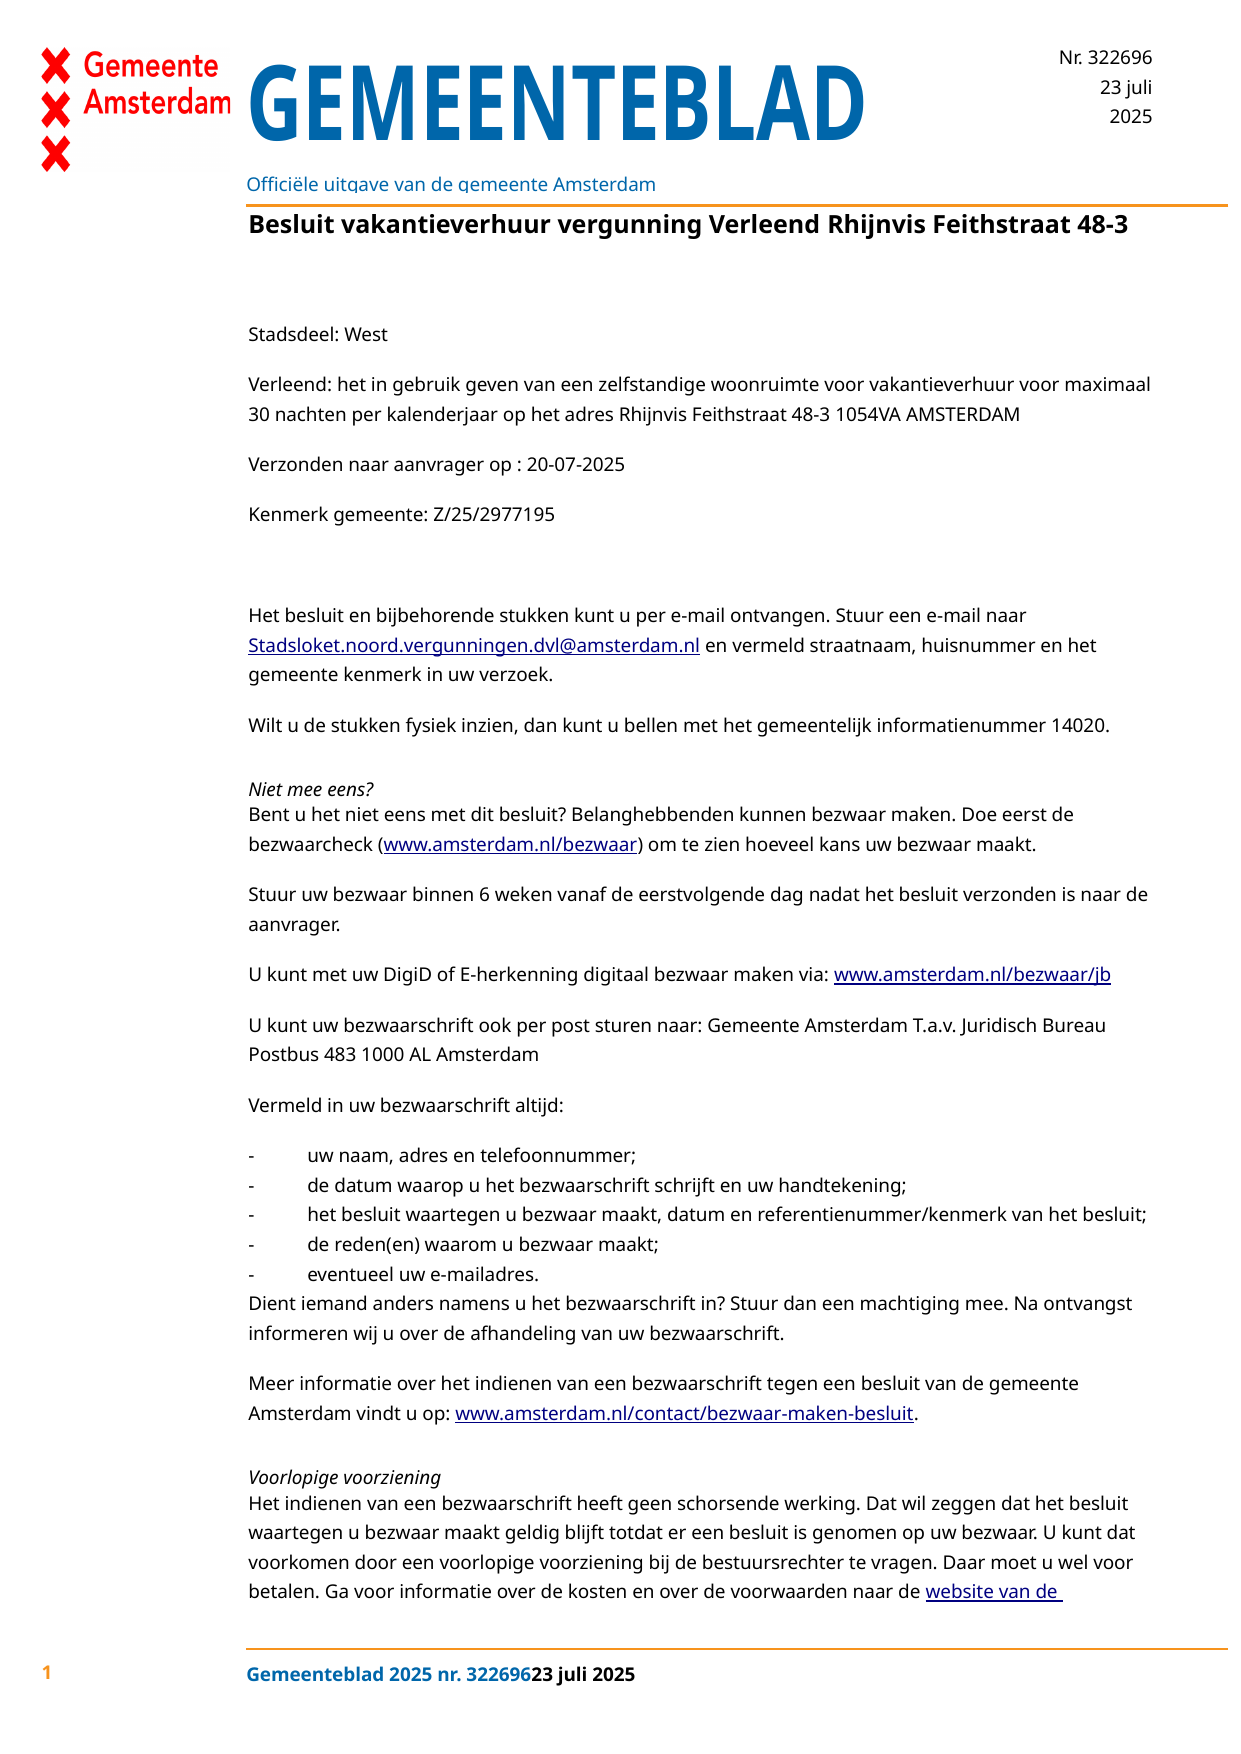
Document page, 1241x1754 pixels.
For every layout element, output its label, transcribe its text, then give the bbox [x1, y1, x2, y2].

text Het indienen van een bezwaarschrift heeft geen schorsende werking. Dat wil zeggen dat het besluit waartegen u bezwaar maakt geldig blijft totdat er een besluit is genomen op uw bezwaar. U kunt dat voorkomen door een voorlopige voorziening bij de bestuursrechter te vragen. Daar moet u wel voor betalen. Ga voor informatie over de kosten en over de voorwaarden naar de website van de [248, 1490, 1152, 1604]
list het besluit waartegen u bezwaar maakt, datum en referentienummer/kenmerk van het besluit; [248, 1202, 1152, 1227]
text Dient iemand anders namens u het bezwaarschrift in? Stuur dan een machtiging mee. Na ontvangst informeren wij u over de afhandeling van uw bezwaarschrift. [248, 1290, 1152, 1346]
text Vermeld in uw bezwaarschrift altijd: [248, 1092, 1152, 1118]
text Verzonden naar aanvrager op : 20-07-2025 [248, 451, 1152, 477]
list de datum waarop u het bezwaarschrift schrijft en uw handtekening; [248, 1172, 1152, 1198]
list eventueel uw e-mailadres. [248, 1261, 1152, 1287]
text Besluit vakantieverhuur vergunning Verleend Rhijnvis Feithstraat 48-3 [248, 207, 1152, 241]
text Meer informatie over het indienen van een bezwaarschrift tegen een besluit van de gemeente Amsterdam vindt u op: www.amsterdam.nl/contact/bezwaar-maken-besluit. [248, 1370, 1152, 1426]
text Bent u het niet eens met dit besluit? Belanghebbenden kunnen bezwaar maken. Doe eerst de bezwaarcheck (www.amsterdam.nl/bezwaar) om te zien hoeveel kans uw bezwaar maakt. [248, 802, 1152, 857]
text Kenmerk gemeente: Z/25/2977195 [248, 502, 1152, 527]
text U kunt uw bezwaarschrift ook per post sturen naar: Gemeente Amsterdam T.a.v. Juridisch Bureau Postbus 483 1000 AL Amsterdam [248, 1012, 1152, 1067]
text Het besluit en bijbehorende stukken kunt u per e-mail ontvangen. Stuur een e-mail naar Stadsloket.noord.vergunningen.dvl@amsterdam.nl en vermeld straatnaam, huisnummer en het gemeente kenmerk in uw verzoek. [248, 602, 1152, 687]
text U kunt met uw DigiD of E-herkenning digitaal bezwaar maken via: www.amsterdam.nl/bezwaar/jb [248, 962, 1152, 987]
text Stuur uw bezwaar binnen 6 weken vanaf de eerstvolgende dag nadat het besluit verzonden is naar de aanvrager. [248, 882, 1152, 937]
text Verleend: het in gebruik geven van een zelfstandige woonruimte voor vakantieverhuur voor maximaal 30 nachten per kalenderjaar op het adres Rhijnvis Feithstraat 48-3 1054VA AMSTERDAM [248, 371, 1152, 426]
text Stadsdeel: West [248, 321, 1152, 346]
text Voorlopige voorziening [248, 1464, 1152, 1490]
text Niet mee eens? [248, 776, 1152, 802]
list de reden(en) waarom u bezwaar maakt; [248, 1231, 1152, 1257]
text Wilt u de stukken fysiek inzien, dan kunt u bellen met het gemeentelijk informatienummer 14020. [248, 712, 1152, 738]
list uw naam, adres en telefoonnummer; [248, 1142, 1152, 1168]
picture [41, 47, 231, 172]
